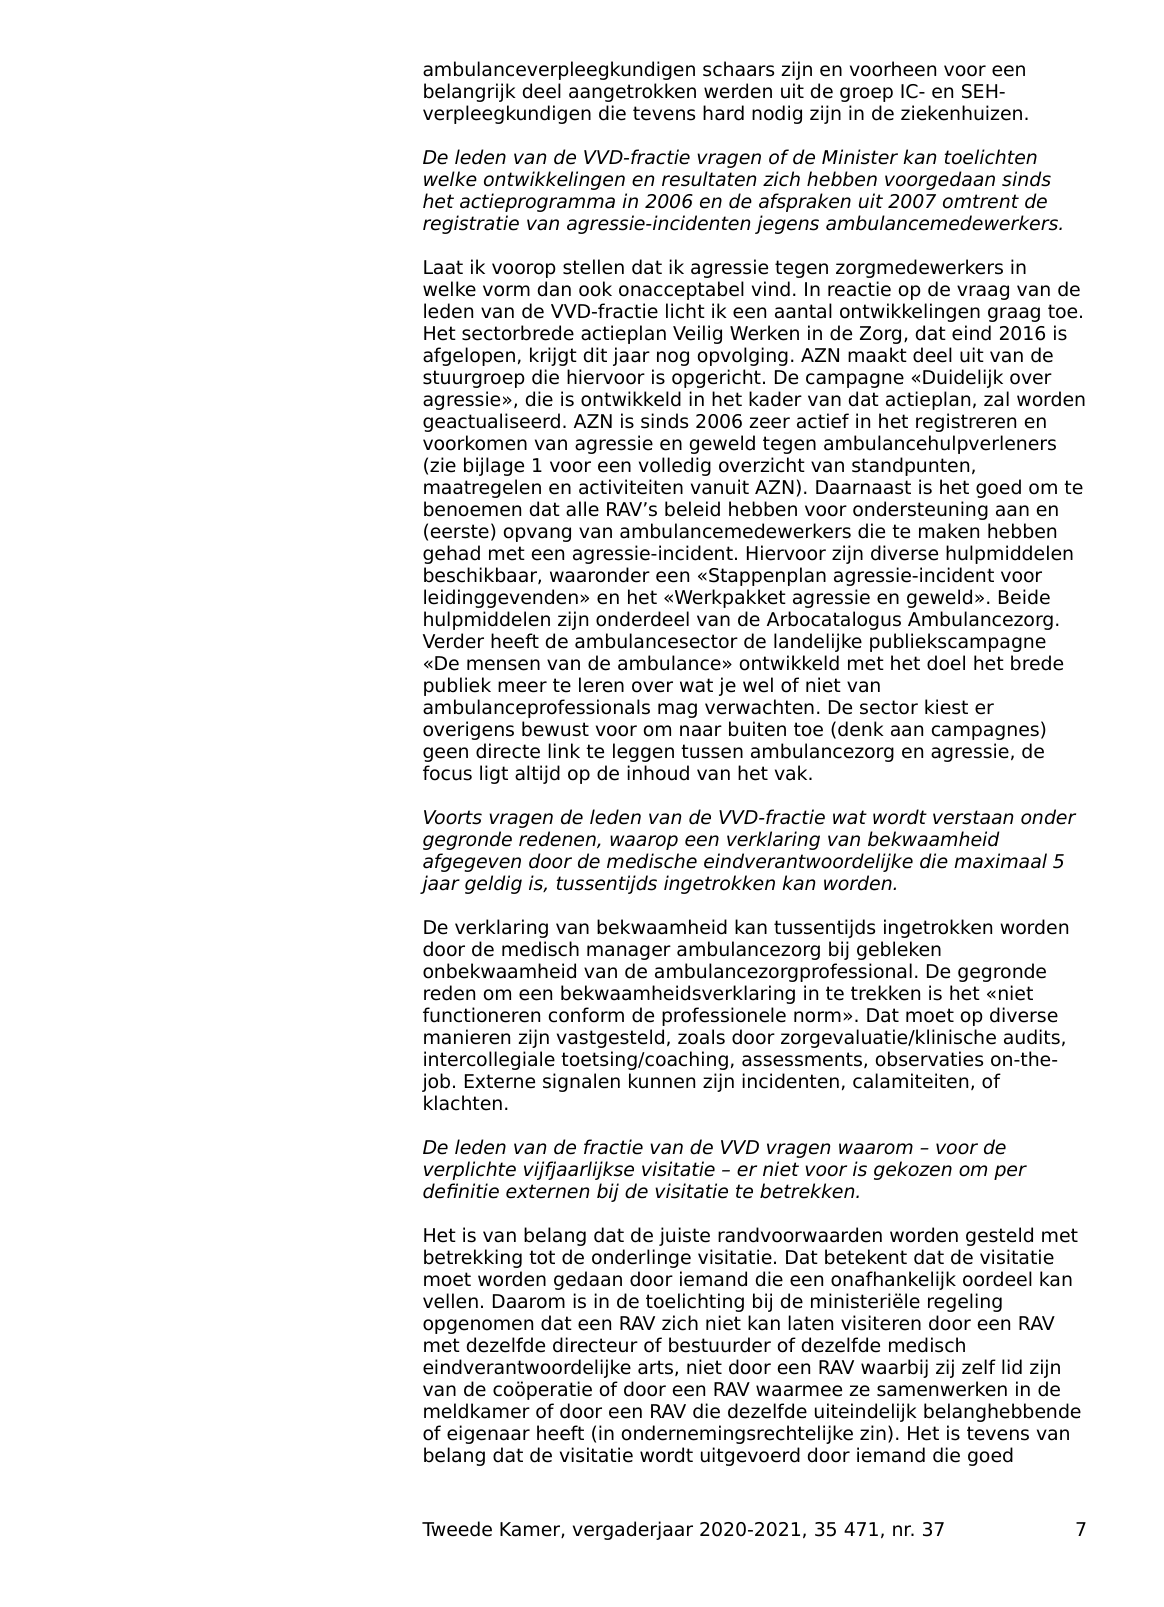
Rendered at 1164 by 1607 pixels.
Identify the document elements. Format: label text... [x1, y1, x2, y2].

text De verklaring van bekwaamheid kan tussentijds ingetrokken worden door de medisch manager ambulancezorg bij gebleken onbekwaamheid van de ambulancezorgprofessional. De gegronde reden om een bekwaamheidsverklaring in te trekken is het «niet functioneren conform de professionele norm». Dat moet op diverse manieren zijn vastgesteld, zoals door zorgevaluatie/klinische audits, intercollegiale toetsing/coaching, assessments, observaties on-the-job. Externe signalen kunnen zijn incidenten, calamiteiten, of klachten. [422, 917, 1087, 1115]
text ambulanceverpleegkundigen schaars zijn en voorheen voor een belangrijk deel aangetrokken werden uit de groep IC- en SEH-verpleegkundigen die tevens hard nodig zijn in de ziekenhuizen. [422, 59, 1087, 125]
text Laat ik voorop stellen dat ik agressie tegen zorgmedewerkers in welke vorm dan ook onacceptabel vind. In reactie op de vraag van de leden van de VVD-fractie licht ik een aantal ontwikkelingen graag toe. Het sectorbrede actieplan Veilig Werken in de Zorg, dat eind 2016 is afgelopen, krijgt dit jaar nog opvolging. AZN maakt deel uit van de stuurgroep die hiervoor is opgericht. De campagne «Duidelijk over agressie», die is ontwikkeld in het kader van dat actieplan, zal worden geactualiseerd. AZN is sinds 2006 zeer actief in het registreren en voorkomen van agressie en geweld tegen ambulancehulpverleners (zie bijlage 1 voor een volledig overzicht van standpunten, maatregelen en activiteiten vanuit AZN). Daarnaast is het goed om te benoemen dat alle RAV’s beleid hebben voor ondersteuning aan en (eerste) opvang van ambulancemedewerkers die te maken hebben gehad met een agressie-incident. Hiervoor zijn diverse hulpmiddelen beschikbaar, waaronder een «Stappenplan agressie-incident voor leidinggevenden» en het «Werkpakket agressie en geweld». Beide hulpmiddelen zijn onderdeel van de Arbocatalogus Ambulancezorg. Verder heeft de ambulancesector de landelijke publiekscampagne «De mensen van de ambulance» ontwikkeld met het doel het brede publiek meer te leren over wat je wel of niet van ambulanceprofessionals mag verwachten. De sector kiest er overigens bewust voor om naar buiten toe (denk aan campagnes) geen directe link te leggen tussen ambulancezorg en agressie, de focus ligt altijd op de inhoud van het vak. [422, 257, 1087, 785]
text Het is van belang dat de juiste randvoorwaarden worden gesteld met betrekking tot de onderlinge visitatie. Dat betekent dat de visitatie moet worden gedaan door iemand die een onafhankelijk oordeel kan vellen. Daarom is in de toelichting bij de ministeriële regeling opgenomen dat een RAV zich niet kan laten visiteren door een RAV met dezelfde directeur of bestuurder of dezelfde medisch eindverantwoordelijke arts, niet door een RAV waarbij zij zelf lid zijn van de coöperatie of door een RAV waarmee ze samenwerken in de meldkamer of door een RAV die dezelfde uiteindelijk belanghebbende of eigenaar heeft (in ondernemingsrechtelijke zin). Het is tevens van belang dat de visitatie wordt uitgevoerd door iemand die goed [422, 1225, 1087, 1467]
text De leden van de VVD-fractie vragen of de Minister kan toelichten welke ontwikkelingen en resultaten zich hebben voorgedaan sinds het actieprogramma in 2006 en de afspraken uit 2007 omtrent de registratie van agressie-incidenten jegens ambulancemedewerkers. [422, 147, 1087, 235]
text Voorts vragen de leden van de VVD-fractie wat wordt verstaan onder gegronde redenen, waarop een verklaring van bekwaamheid afgegeven door de medische eindverantwoordelijke die maximaal 5 jaar geldig is, tussentijds ingetrokken kan worden. [422, 807, 1087, 895]
text De leden van de fractie van de VVD vragen waarom – voor de verplichte vijfjaarlijkse visitatie – er niet voor is gekozen om per definitie externen bij de visitatie te betrekken. [422, 1137, 1087, 1203]
